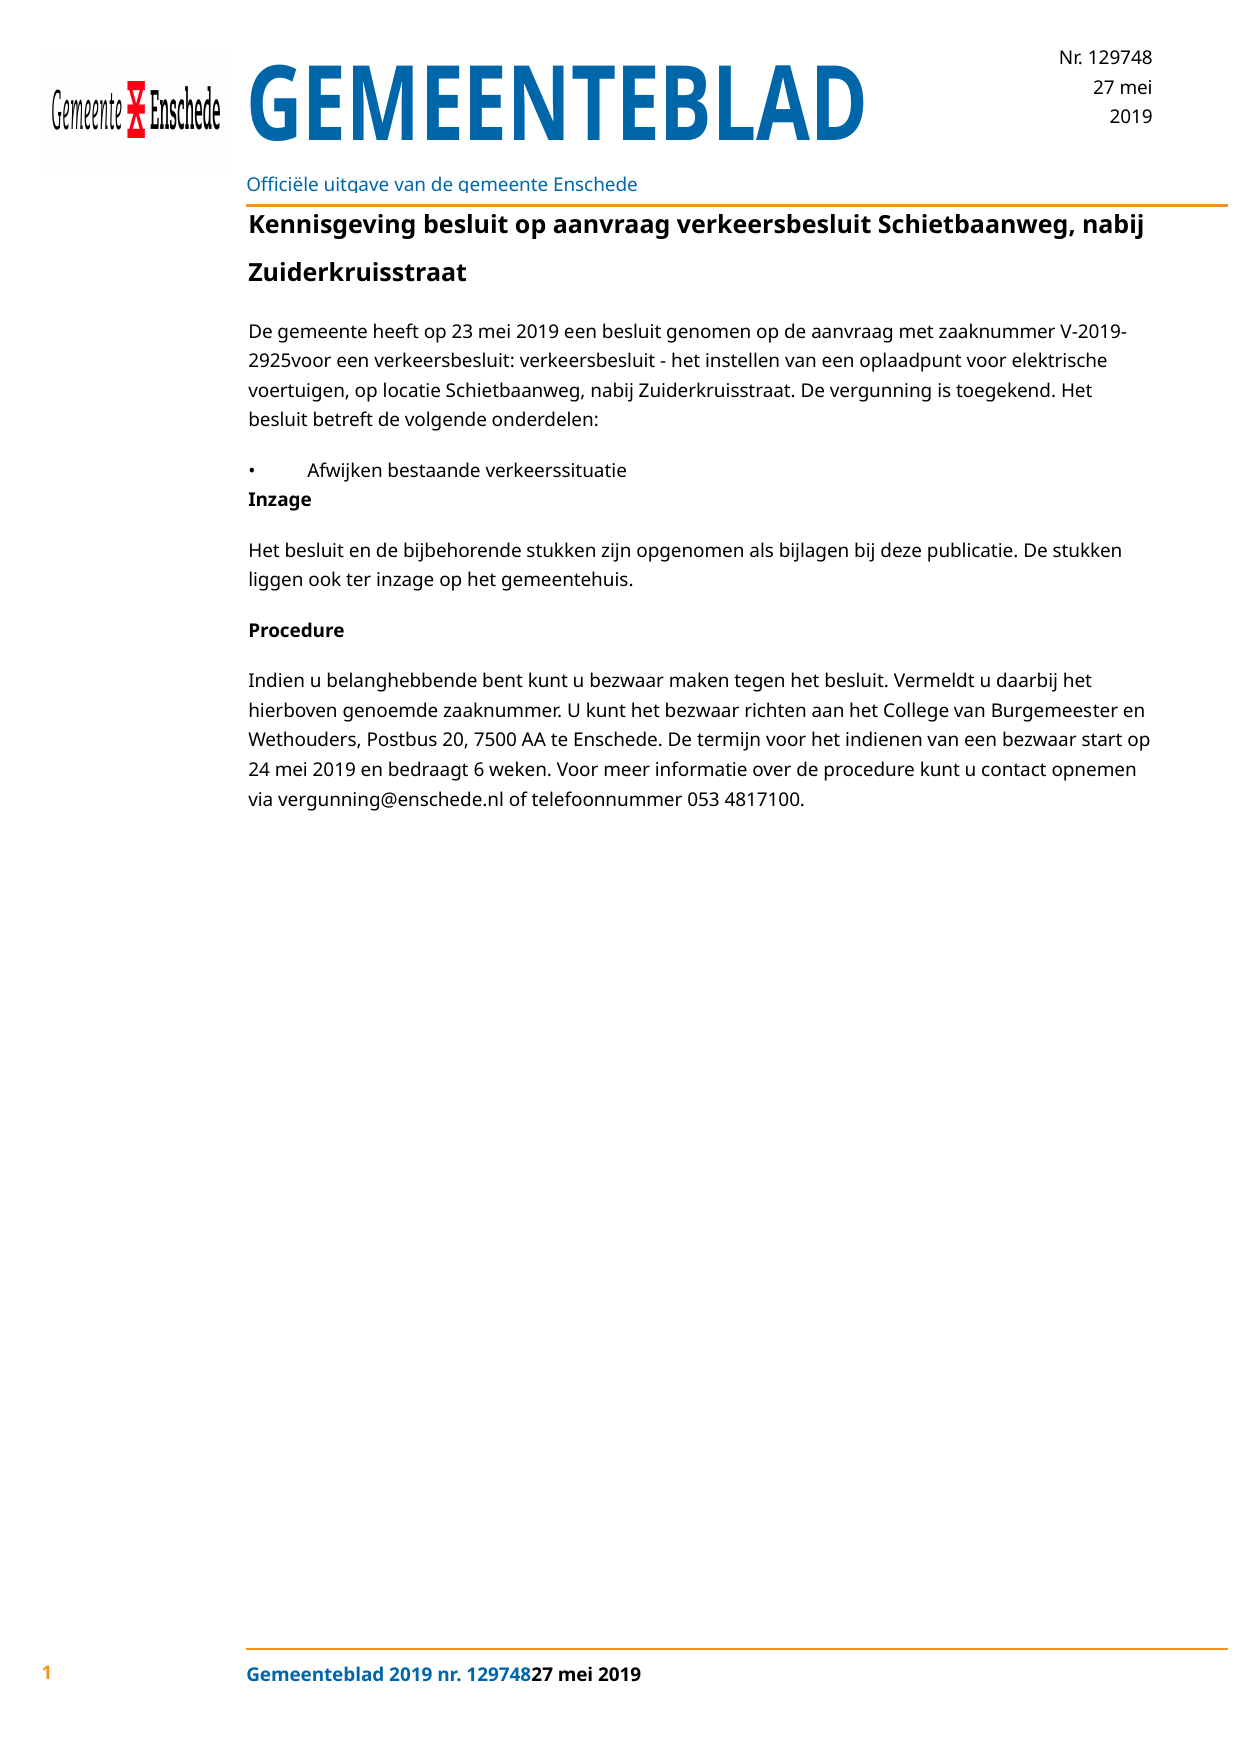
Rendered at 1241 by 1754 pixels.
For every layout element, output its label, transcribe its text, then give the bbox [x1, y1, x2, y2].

text Kennisgeving besluit op aanvraag verkeersbesluit Schietbaanweg, nabij Zuiderkruisstraat [248, 207, 1152, 288]
text De gemeente heeft op 23 mei 2019 een besluit genomen op de aanvraag met zaaknummer V-2019-2925voor een verkeersbesluit: verkeersbesluit - het instellen van een oplaadpunt voor elektrische voertuigen, op locatie Schietbaanweg, nabij Zuiderkruisstraat. De vergunning is toegekend. Het besluit betreft de volgende onderdelen: [248, 318, 1152, 432]
text Indien u belanghebbende bent kunt u bezwaar maken tegen het besluit. Vermeldt u daarbij het hierboven genoemde zaaknummer. U kunt het bezwaar richten aan het College van Burgemees­ter en Wethouders, Postbus 20, 7500 AA te Enschede. De termijn voor het indienen van een bezwaar start op 24 mei 2019 en bedraagt 6 weken. Voor meer informatie over de procedure kunt u contact opnemen via vergunning@enschede.nl of telefoonnummer 053 4817100. [248, 667, 1152, 812]
text Inzage [248, 487, 1152, 512]
list Afwijken bestaande verkeerssituatie [248, 457, 1152, 483]
text Het besluit en de bijbehorende stukken zijn opgenomen als bijlagen bij deze publicatie. De stukken liggen ook ter inzage op het gemeentehuis. [248, 537, 1152, 592]
text Procedure [248, 617, 1152, 643]
picture [41, 47, 231, 172]
